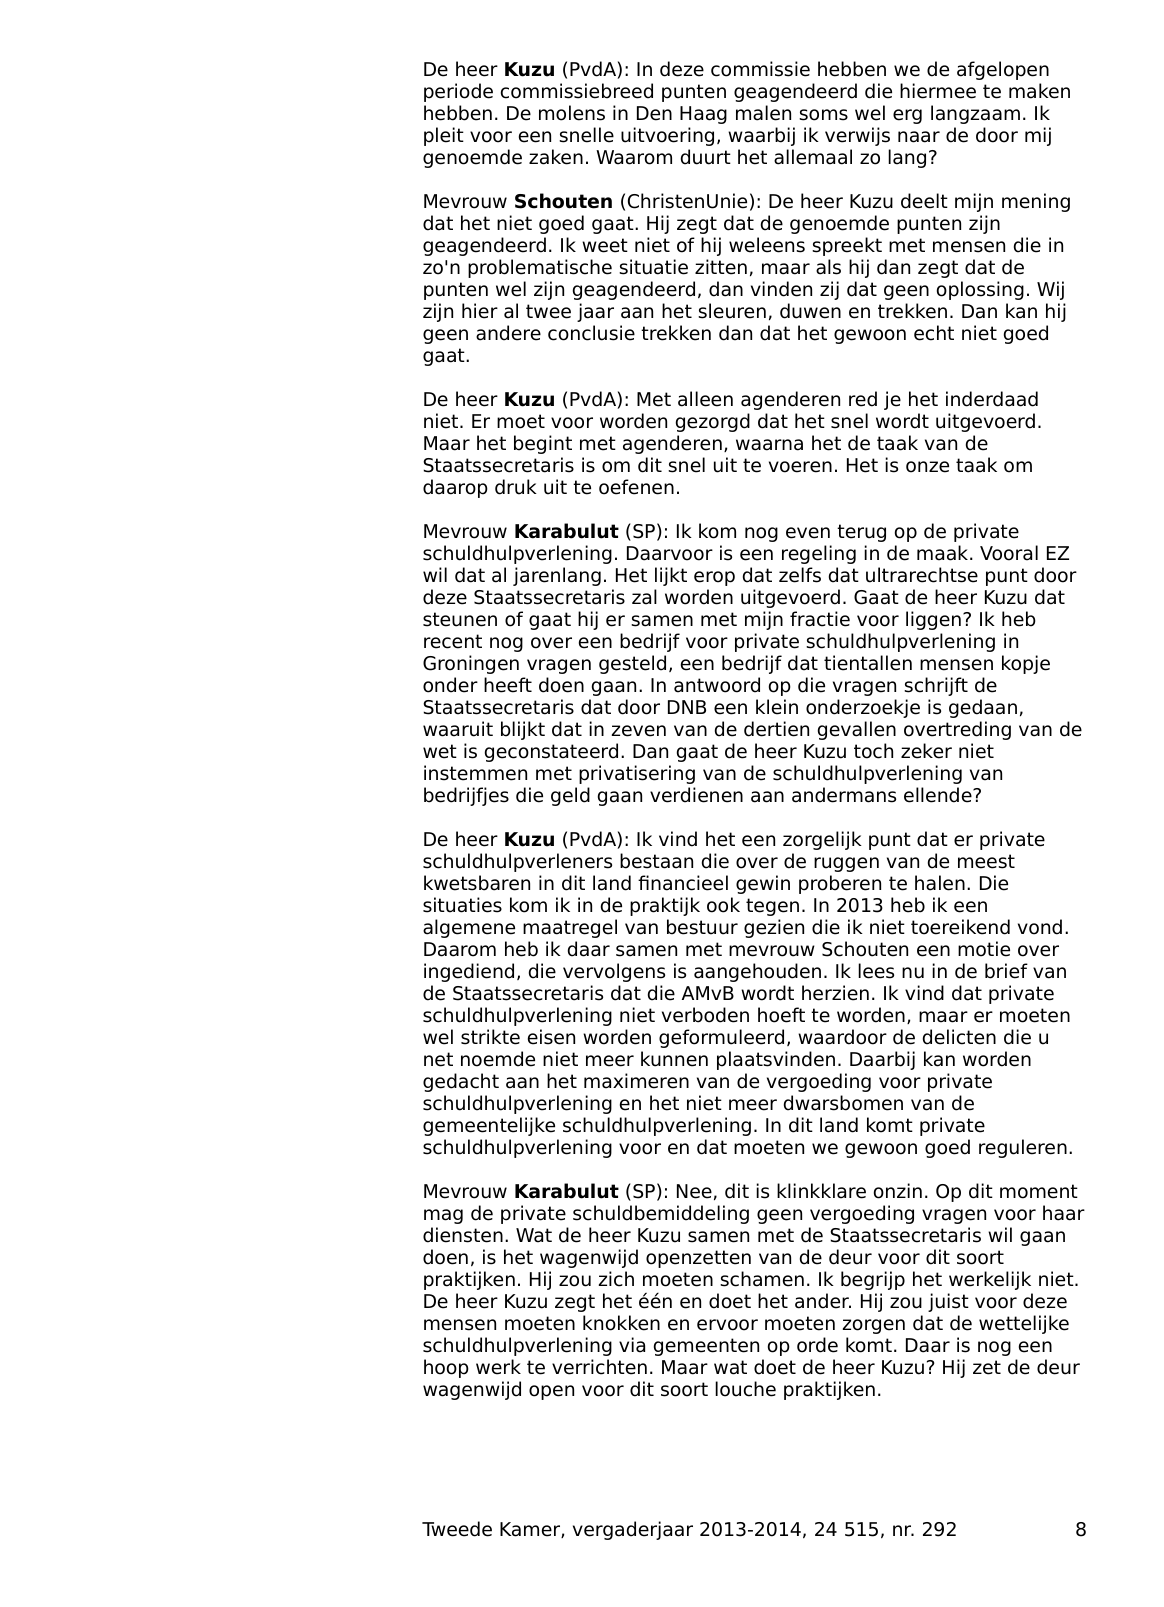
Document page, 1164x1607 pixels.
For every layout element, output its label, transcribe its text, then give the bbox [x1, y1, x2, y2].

text De heer Kuzu (PvdA): In deze commissie hebben we de afgelopen periode commissiebreed punten geagendeerd die hiermee te maken hebben. De molens in Den Haag malen soms wel erg langzaam. Ik pleit voor een snelle uitvoering, waarbij ik verwijs naar de door mij genoemde zaken. Waarom duurt het allemaal zo lang? [422, 59, 1087, 169]
text De heer Kuzu (PvdA): Met alleen agenderen red je het inderdaad niet. Er moet voor worden gezorgd dat het snel wordt uitgevoerd. Maar het begint met agenderen, waarna het de taak van de Staatssecretaris is om dit snel uit te voeren. Het is onze taak om daarop druk uit te oefenen. [422, 389, 1087, 499]
text De heer Kuzu (PvdA): Ik vind het een zorgelijk punt dat er private schuldhulpverleners bestaan die over de ruggen van de meest kwetsbaren in dit land financieel gewin proberen te halen. Die situaties kom ik in de praktijk ook tegen. In 2013 heb ik een algemene maatregel van bestuur gezien die ik niet toereikend vond. Daarom heb ik daar samen met mevrouw Schouten een motie over ingediend, die vervolgens is aangehouden. Ik lees nu in de brief van de Staatssecretaris dat die AMvB wordt herzien. Ik vind dat private schuldhulpverlening niet verboden hoeft te worden, maar er moeten wel strikte eisen worden geformuleerd, waardoor de delicten die u net noemde niet meer kunnen plaatsvinden. Daarbij kan worden gedacht aan het maximeren van de vergoeding voor private schuldhulpverlening en het niet meer dwarsbomen van de gemeentelijke schuldhulpverlening. In dit land komt private schuldhulpverlening voor en dat moeten we gewoon goed reguleren. [422, 829, 1087, 1159]
text Mevrouw Karabulut (SP): Nee, dit is klinkklare onzin. Op dit moment mag de private schuldbemiddeling geen vergoeding vragen voor haar diensten. Wat de heer Kuzu samen met de Staatssecretaris wil gaan doen, is het wagenwijd openzetten van de deur voor dit soort praktijken. Hij zou zich moeten schamen. Ik begrijp het werkelijk niet. De heer Kuzu zegt het één en doet het ander. Hij zou juist voor deze mensen moeten knokken en ervoor moeten zorgen dat de wettelijke schuldhulpverlening via gemeenten op orde komt. Daar is nog een hoop werk te verrichten. Maar wat doet de heer Kuzu? Hij zet de deur wagenwijd open voor dit soort louche praktijken. [422, 1181, 1087, 1401]
text Mevrouw Schouten (ChristenUnie): De heer Kuzu deelt mijn mening dat het niet goed gaat. Hij zegt dat de genoemde punten zijn geagendeerd. Ik weet niet of hij weleens spreekt met mensen die in zo'n problematische situatie zitten, maar als hij dan zegt dat de punten wel zijn geagendeerd, dan vinden zij dat geen oplossing. Wij zijn hier al twee jaar aan het sleuren, duwen en trekken. Dan kan hij geen andere conclusie trekken dan dat het gewoon echt niet goed gaat. [422, 191, 1087, 367]
text Mevrouw Karabulut (SP): Ik kom nog even terug op de private schuldhulpverlening. Daarvoor is een regeling in de maak. Vooral EZ wil dat al jarenlang. Het lijkt erop dat zelfs dat ultrarechtse punt door deze Staatssecretaris zal worden uitgevoerd. Gaat de heer Kuzu dat steunen of gaat hij er samen met mijn fractie voor liggen? Ik heb recent nog over een bedrijf voor private schuldhulpverlening in Groningen vragen gesteld, een bedrijf dat tientallen mensen kopje onder heeft doen gaan. In antwoord op die vragen schrijft de Staatssecretaris dat door DNB een klein onderzoekje is gedaan, waaruit blijkt dat in zeven van de dertien gevallen overtreding van de wet is geconstateerd. Dan gaat de heer Kuzu toch zeker niet instemmen met privatisering van de schuldhulpverlening van bedrijfjes die geld gaan verdienen aan andermans ellende? [422, 521, 1087, 807]
